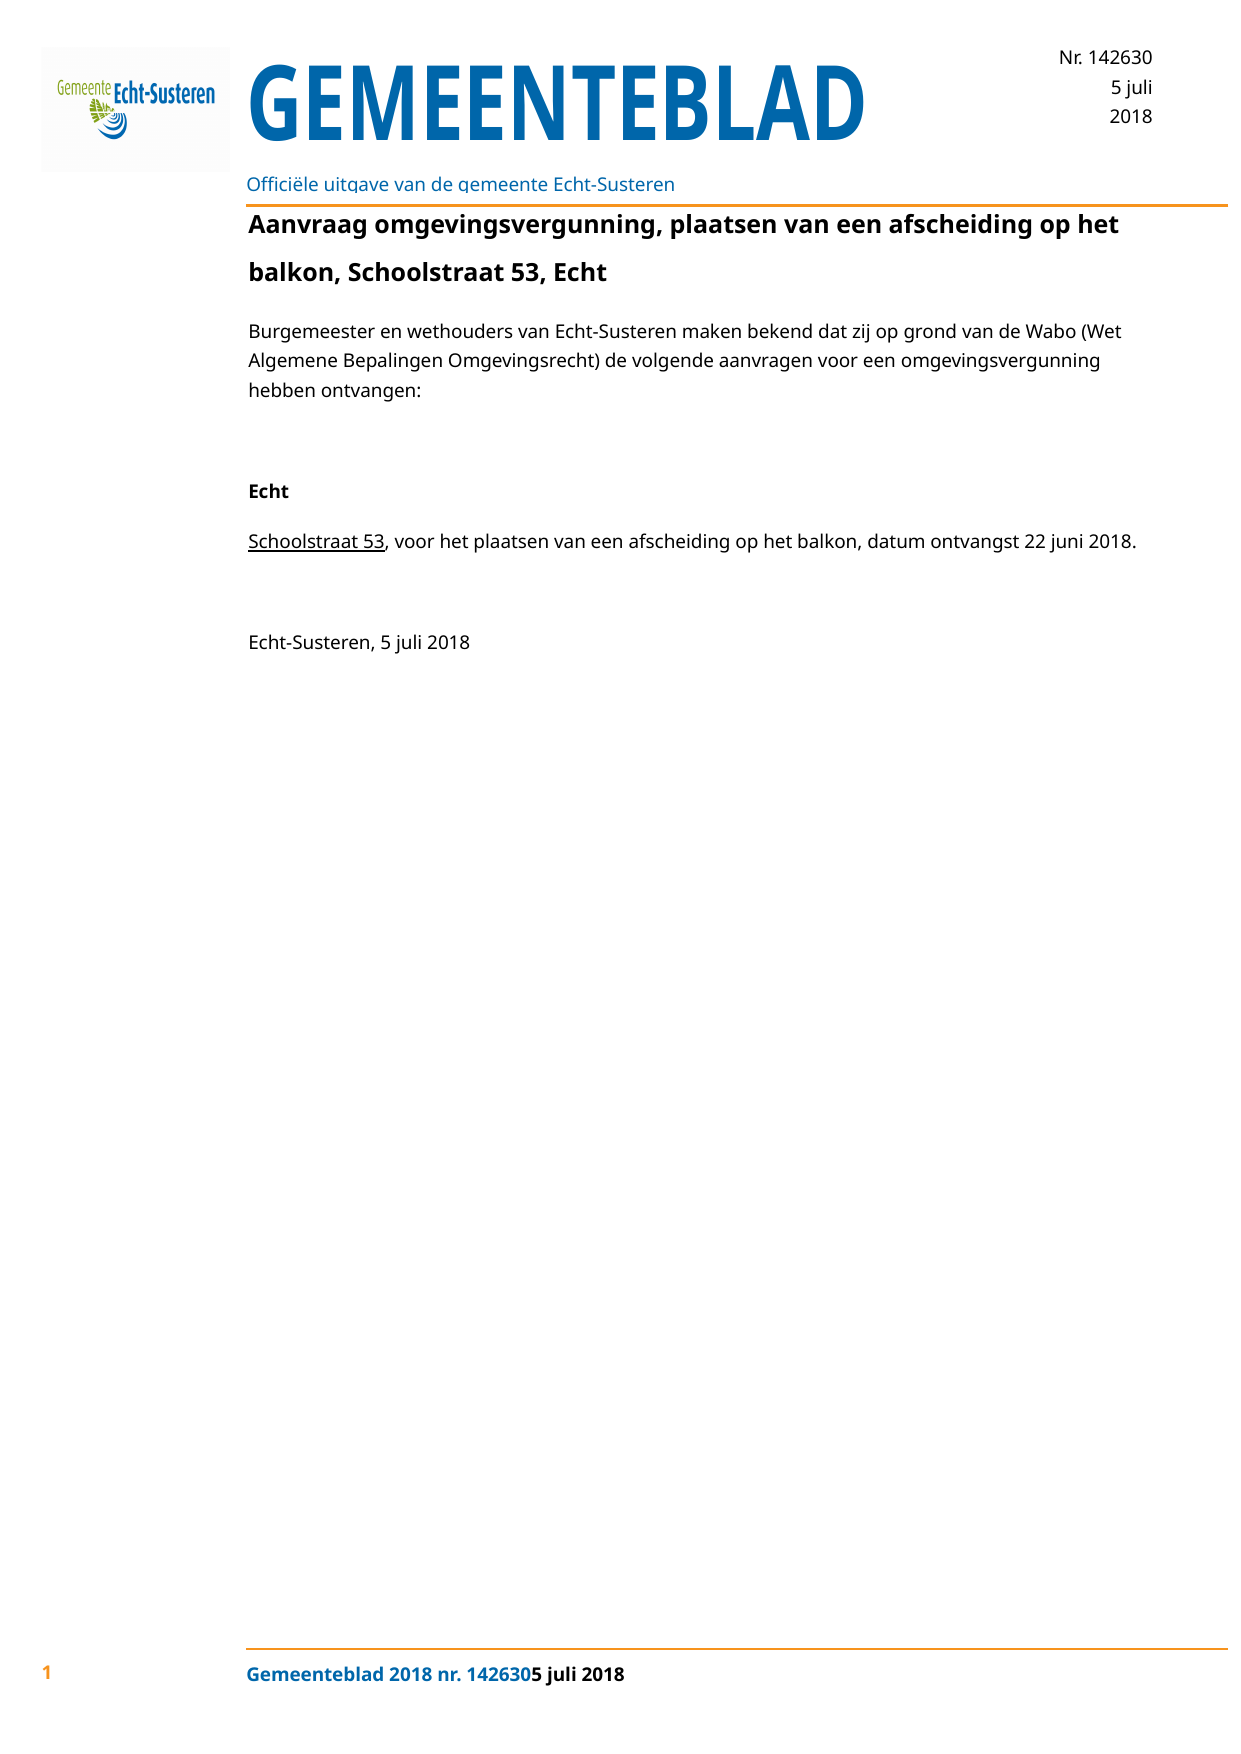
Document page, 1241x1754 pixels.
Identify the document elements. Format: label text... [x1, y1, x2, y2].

text Aanvraag omgevingsvergunning, plaatsen van een afscheiding op het balkon, Schoolstraat 53, Echt [248, 207, 1152, 288]
text Burgemeester en wethouders van Echt-Susteren maken bekend dat zij op grond van de Wabo (Wet Algemene Bepalingen Omgevingsrecht) de volgende aanvragen voor een omgevingsvergunning hebben ontvangen: [248, 318, 1152, 403]
text Schoolstraat 53, voor het plaatsen van een afscheiding op het balkon, datum ontvangst 22 juni 2018. [248, 528, 1152, 554]
text Echt-Susteren, 5 juli 2018 [248, 629, 1152, 655]
picture [41, 47, 231, 172]
text Echt [248, 478, 1152, 504]
